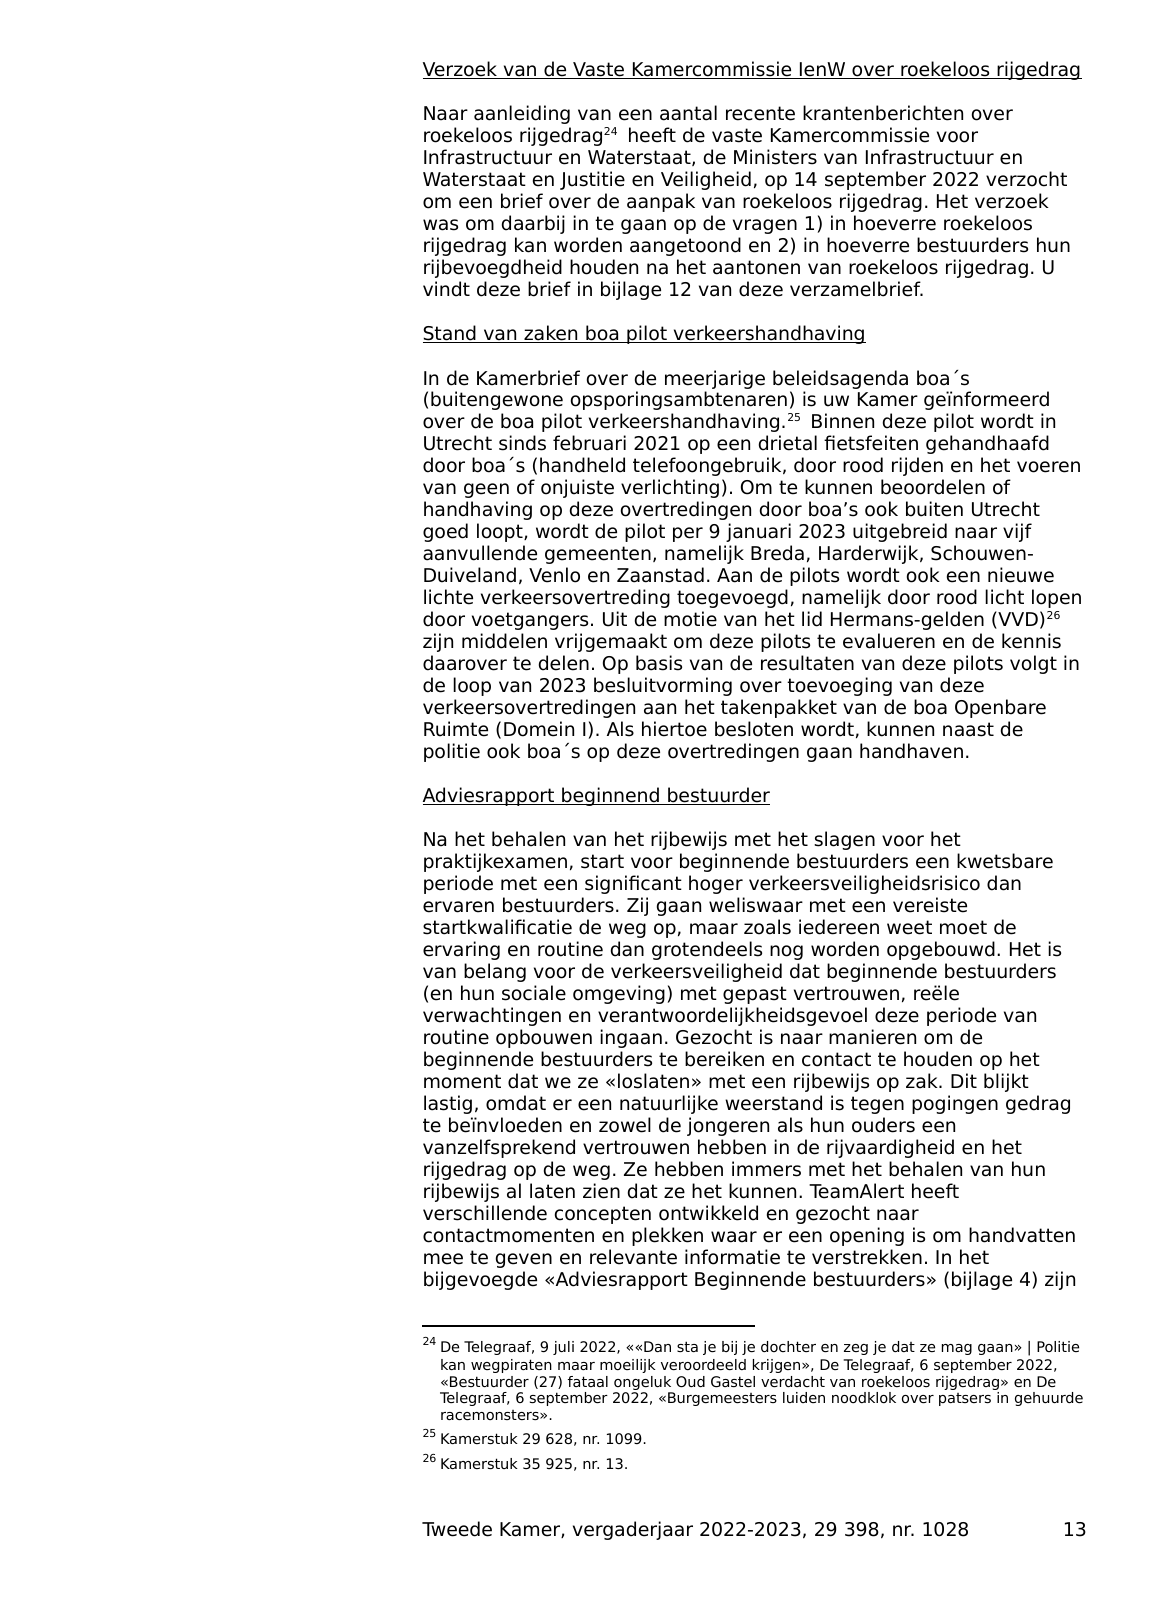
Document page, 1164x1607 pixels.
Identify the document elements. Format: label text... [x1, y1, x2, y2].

text De Telegraaf, 9 juli 2022, ««Dan sta je bij je dochter en zeg je dat ze mag gaan» | Politie kan wegpiraten maar moeilijk veroordeeld krijgen», De Telegraaf, 6 september 2022, «Bestuurder (27) fataal ongeluk Oud Gastel verdacht van roekeloos rijgedrag» en De Telegraaf, 6 september 2022, «Burgemeesters luiden noodklok over patsers in gehuurde racemonsters». [422, 1335, 1087, 1424]
subtitle Verzoek van de Vaste Kamercommissie IenW over roekeloos rijgedrag [422, 59, 1087, 81]
text In de Kamerbrief over de meerjarige beleidsagenda boa´s (buitengewone opsporingsambtenaren) is uw Kamer geïnformeerd over de boa pilot verkeershandhaving. Binnen deze pilot wordt in Utrecht sinds februari 2021 op een drietal fietsfeiten gehandhaafd door boa´s (handheld telefoongebruik, door rood rijden en het voeren van geen of onjuiste verlichting). Om te kunnen beoordelen of handhaving op deze overtredingen door boa’s ook buiten Utrecht goed loopt, wordt de pilot per 9 januari 2023 uitgebreid naar vijf aanvullende gemeenten, namelijk Breda, Harderwijk, Schouwen-Duiveland, Venlo en Zaanstad. Aan de pilots wordt ook een nieuwe lichte verkeersovertreding toegevoegd, namelijk door rood licht lopen door voetgangers. Uit de motie van het lid Hermans-gelden (VVD) zijn middelen vrijgemaakt om deze pilots te evalueren en de kennis daarover te delen. Op basis van de resultaten van deze pilots volgt in de loop van 2023 besluitvorming over toevoeging van deze verkeersovertredingen aan het takenpakket van de boa Openbare Ruimte (Domein I). Als hiertoe besloten wordt, kunnen naast de politie ook boa´s op deze overtredingen gaan handhaven. [422, 367, 1087, 763]
subtitle Adviesrapport beginnend bestuurder [422, 785, 1087, 807]
text Na het behalen van het rijbewijs met het slagen voor het praktijkexamen, start voor beginnende bestuurders een kwetsbare periode met een significant hoger verkeersveiligheidsrisico dan ervaren bestuurders. Zij gaan weliswaar met een vereiste startkwalificatie de weg op, maar zoals iedereen weet moet de ervaring en routine dan grotendeels nog worden opgebouwd. Het is van belang voor de verkeersveiligheid dat beginnende bestuurders (en hun sociale omgeving) met gepast vertrouwen, reële verwachtingen en verantwoordelijkheidsgevoel deze periode van routine opbouwen ingaan. Gezocht is naar manieren om de beginnende bestuurders te bereiken en contact te houden op het moment dat we ze «loslaten» met een rijbewijs op zak. Dit blijkt lastig, omdat er een natuurlijke weerstand is tegen pogingen gedrag te beïnvloeden en zowel de jongeren als hun ouders een vanzelfsprekend vertrouwen hebben in de rijvaardigheid en het rijgedrag op de weg. Ze hebben immers met het behalen van hun rijbewijs al laten zien dat ze het kunnen. TeamAlert heeft verschillende concepten ontwikkeld en gezocht naar contactmomenten en plekken waar er een opening is om handvatten mee te geven en relevante informatie te verstrekken. In het bijgevoegde «Adviesrapport Beginnende bestuurders» (bijlage 4) zijn [422, 829, 1087, 1291]
text Kamerstuk 35 925, nr. 13. [422, 1452, 1087, 1474]
text Naar aanleiding van een aantal recente krantenberichten over roekeloos rijgedrag heeft de vaste Kamercommissie voor Infrastructuur en Waterstaat, de Ministers van Infrastructuur en Waterstaat en Justitie en Veiligheid, op 14 september 2022 verzocht om een brief over de aanpak van roekeloos rijgedrag. Het verzoek was om daarbij in te gaan op de vragen 1) in hoeverre roekeloos rijgedrag kan worden aangetoond en 2) in hoeverre bestuurders hun rijbevoegdheid houden na het aantonen van roekeloos rijgedrag. U vindt deze brief in bijlage 12 van deze verzamelbrief. [422, 103, 1087, 301]
subtitle Stand van zaken boa pilot verkeershandhaving [422, 323, 1087, 345]
text Kamerstuk 29 628, nr. 1099. [422, 1427, 1087, 1449]
